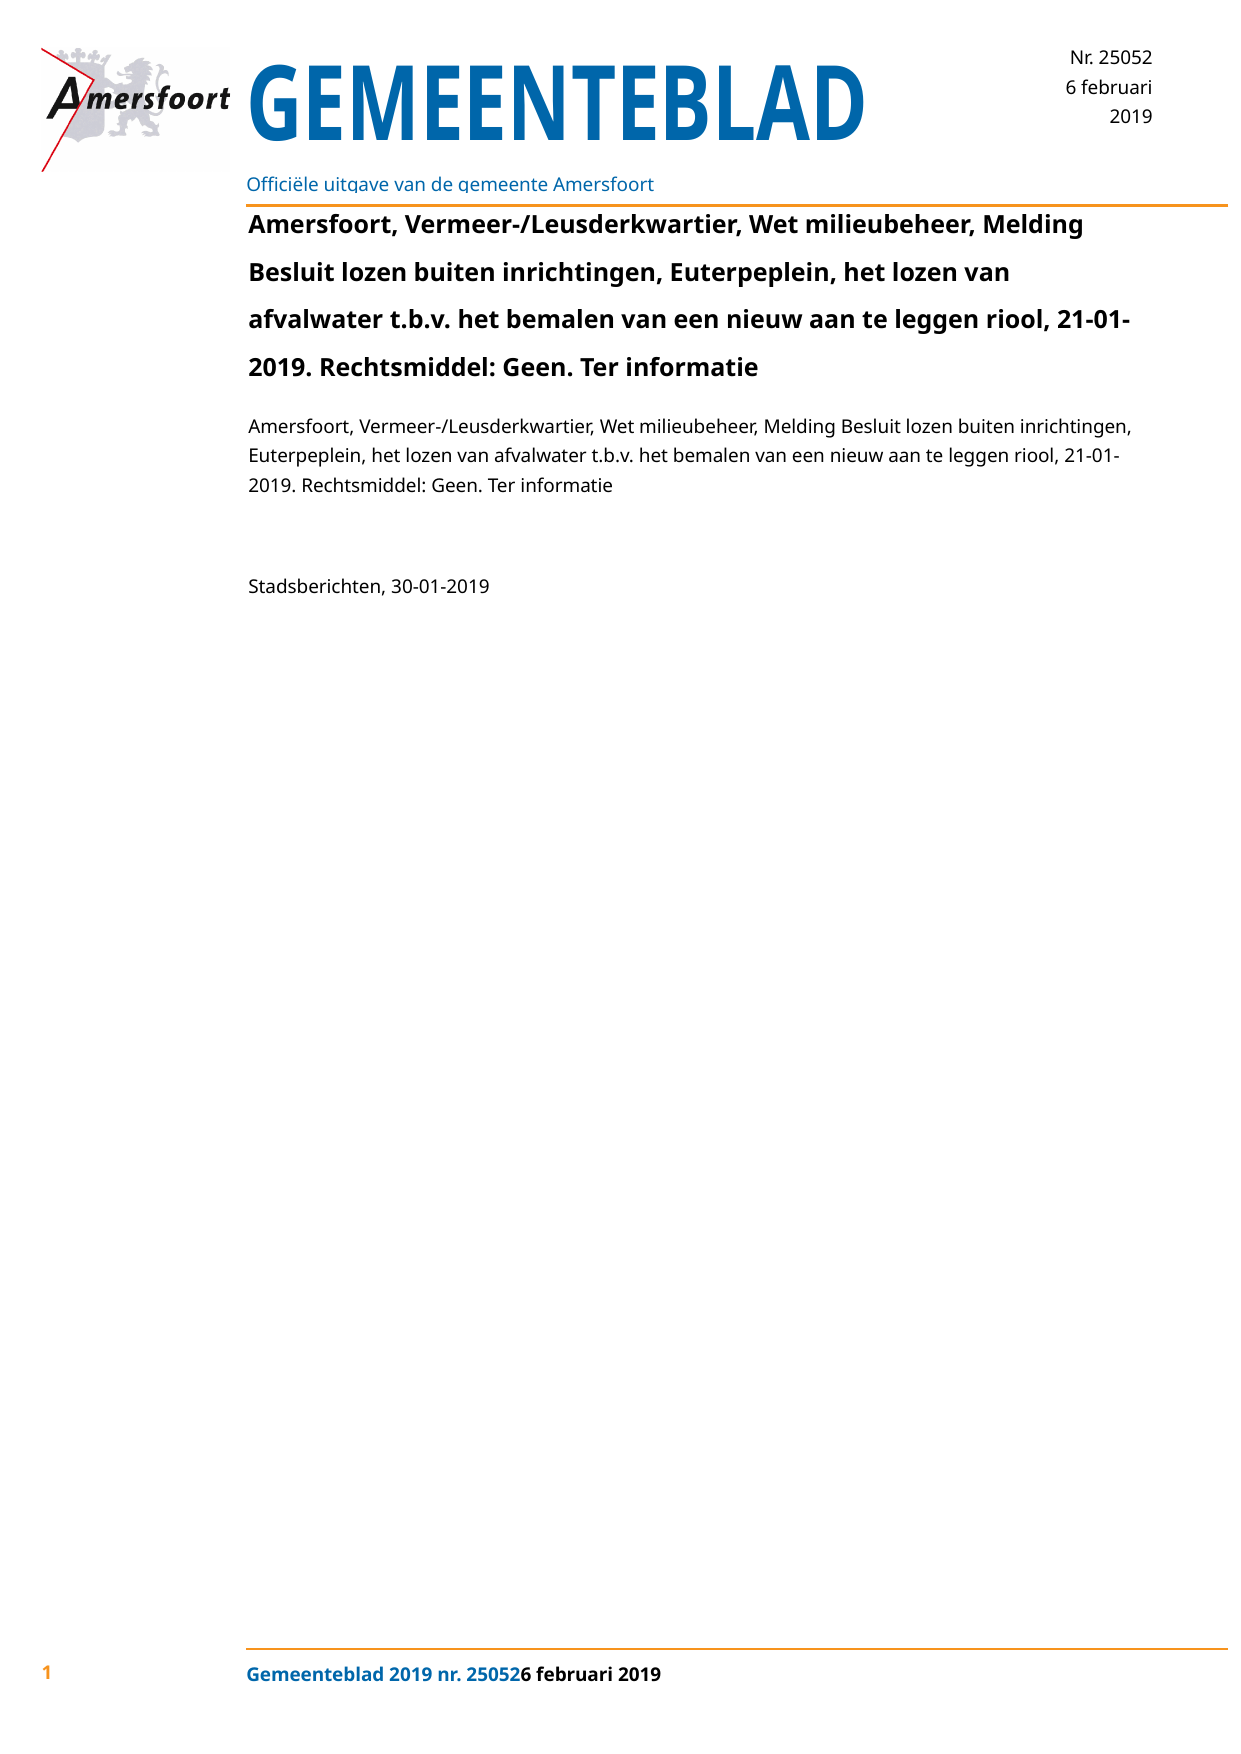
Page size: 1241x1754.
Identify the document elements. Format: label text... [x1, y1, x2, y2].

text Stadsberichten, 30-01-2019 [248, 573, 1152, 599]
text Amersfoort, Vermeer-/Leusderkwartier, Wet milieubeheer, Melding Besluit lozen buiten inrichtingen, Euterpeplein, het lozen van afvalwater t.b.v. het bemalen van een nieuw aan te leggen riool, 21-01-2019. Rechtsmiddel: Geen. Ter informatie [248, 207, 1152, 384]
text Amersfoort, Vermeer-/Leusderkwartier, Wet milieubeheer, Melding Besluit lozen buiten inrichtingen, Euterpeplein, het lozen van afvalwater t.b.v. het bemalen van een nieuw aan te leggen riool, 21-01-2019. Rechtsmiddel: Geen. Ter informatie [248, 413, 1152, 498]
picture [41, 47, 231, 172]
